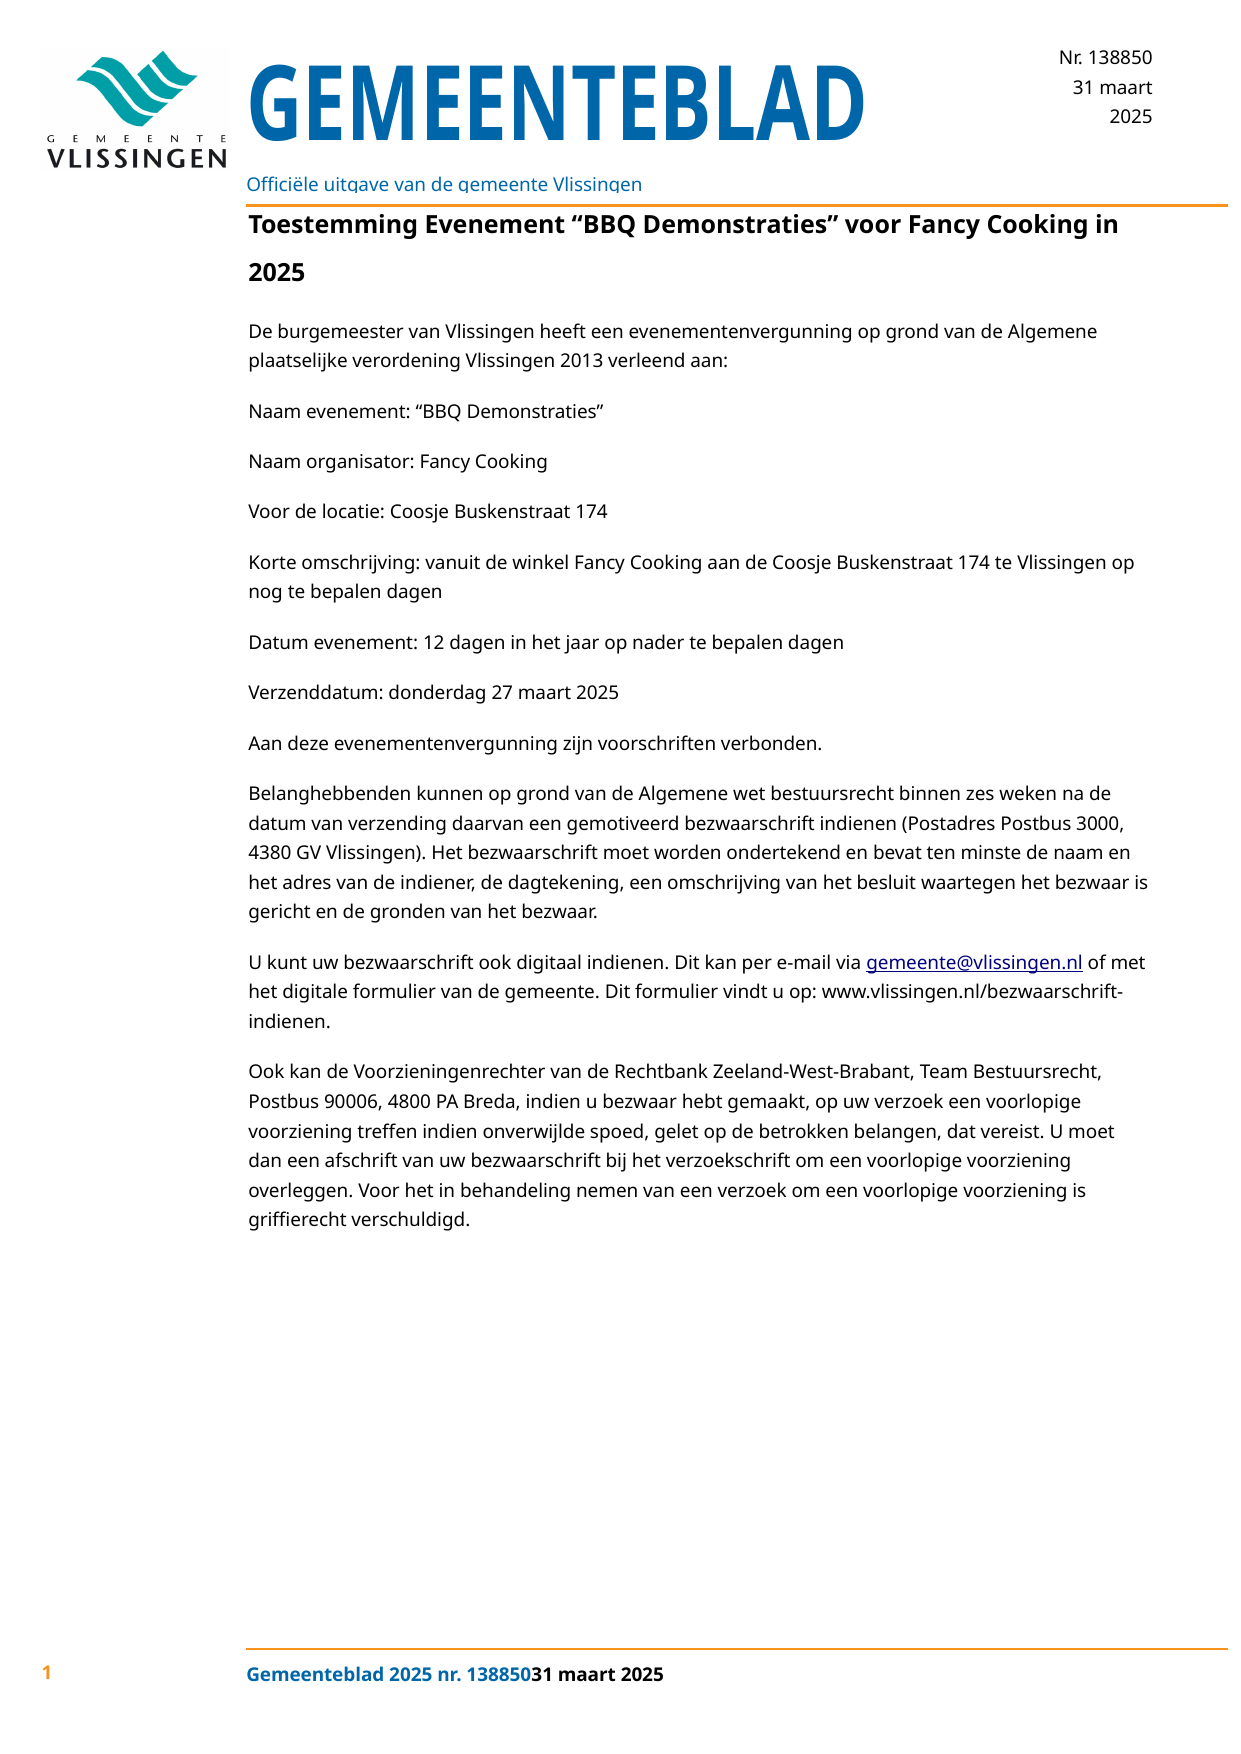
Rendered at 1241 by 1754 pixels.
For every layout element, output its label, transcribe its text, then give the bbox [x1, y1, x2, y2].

text Toestemming Evenement “BBQ Demonstraties” voor Fancy Cooking in 2025 [248, 207, 1152, 288]
text Datum evenement: 12 dagen in het jaar op nader te bepalen dagen [248, 629, 1152, 655]
text Naam evenement: “BBQ Demonstraties” [248, 398, 1152, 424]
picture [41, 47, 231, 172]
text De burgemeester van Vlissingen heeft een evenementenvergunning op grond van de Algemene plaatselijke verordening Vlissingen 2013 verleend aan: [248, 318, 1152, 373]
text Naam organisator: Fancy Cooking [248, 448, 1152, 474]
text Belanghebbenden kunnen op grond van de Algemene wet bestuursrecht binnen zes weken na de datum van verzending daarvan een gemotiveerd bezwaarschrift indienen (Postadres Postbus 3000, 4380 GV Vlissingen). Het bezwaarschrift moet worden ondertekend en bevat ten minste de naam en het adres van de indiener, de dagtekening, een omschrijving van het besluit waartegen het bezwaar is gericht en de gronden van het bezwaar. [248, 780, 1152, 924]
text Korte omschrijving: vanuit de winkel Fancy Cooking aan de Coosje Buskenstraat 174 te Vlissingen op nog te bepalen dagen [248, 549, 1152, 604]
text Aan deze evenementenvergunning zijn voorschriften verbonden. [248, 730, 1152, 756]
text Voor de locatie: Coosje Buskenstraat 174 [248, 499, 1152, 524]
text Verzenddatum: donderdag 27 maart 2025 [248, 679, 1152, 705]
text U kunt uw bezwaarschrift ook digitaal indienen. Dit kan per e-mail via gemeente@vlissingen.nl of met het digitale formulier van de gemeente. Dit formulier vindt u op: www.vlissingen.nl/bezwaarschrift-indienen. [248, 949, 1152, 1034]
text Ook kan de Voorzieningenrechter van de Rechtbank Zeeland-West-Brabant, Team Bestuursrecht, Postbus 90006, 4800 PA Breda, indien u bezwaar hebt gemaakt, op uw verzoek een voorlopige voorziening treffen indien onverwijlde spoed, gelet op de betrokken belangen, dat vereist. U moet dan een afschrift van uw bezwaarschrift bij het verzoekschrift om een voorlopige voorziening overleggen. Voor het in behandeling nemen van een verzoek om een voorlopige voorziening is griffierecht verschuldigd. [248, 1059, 1152, 1232]
